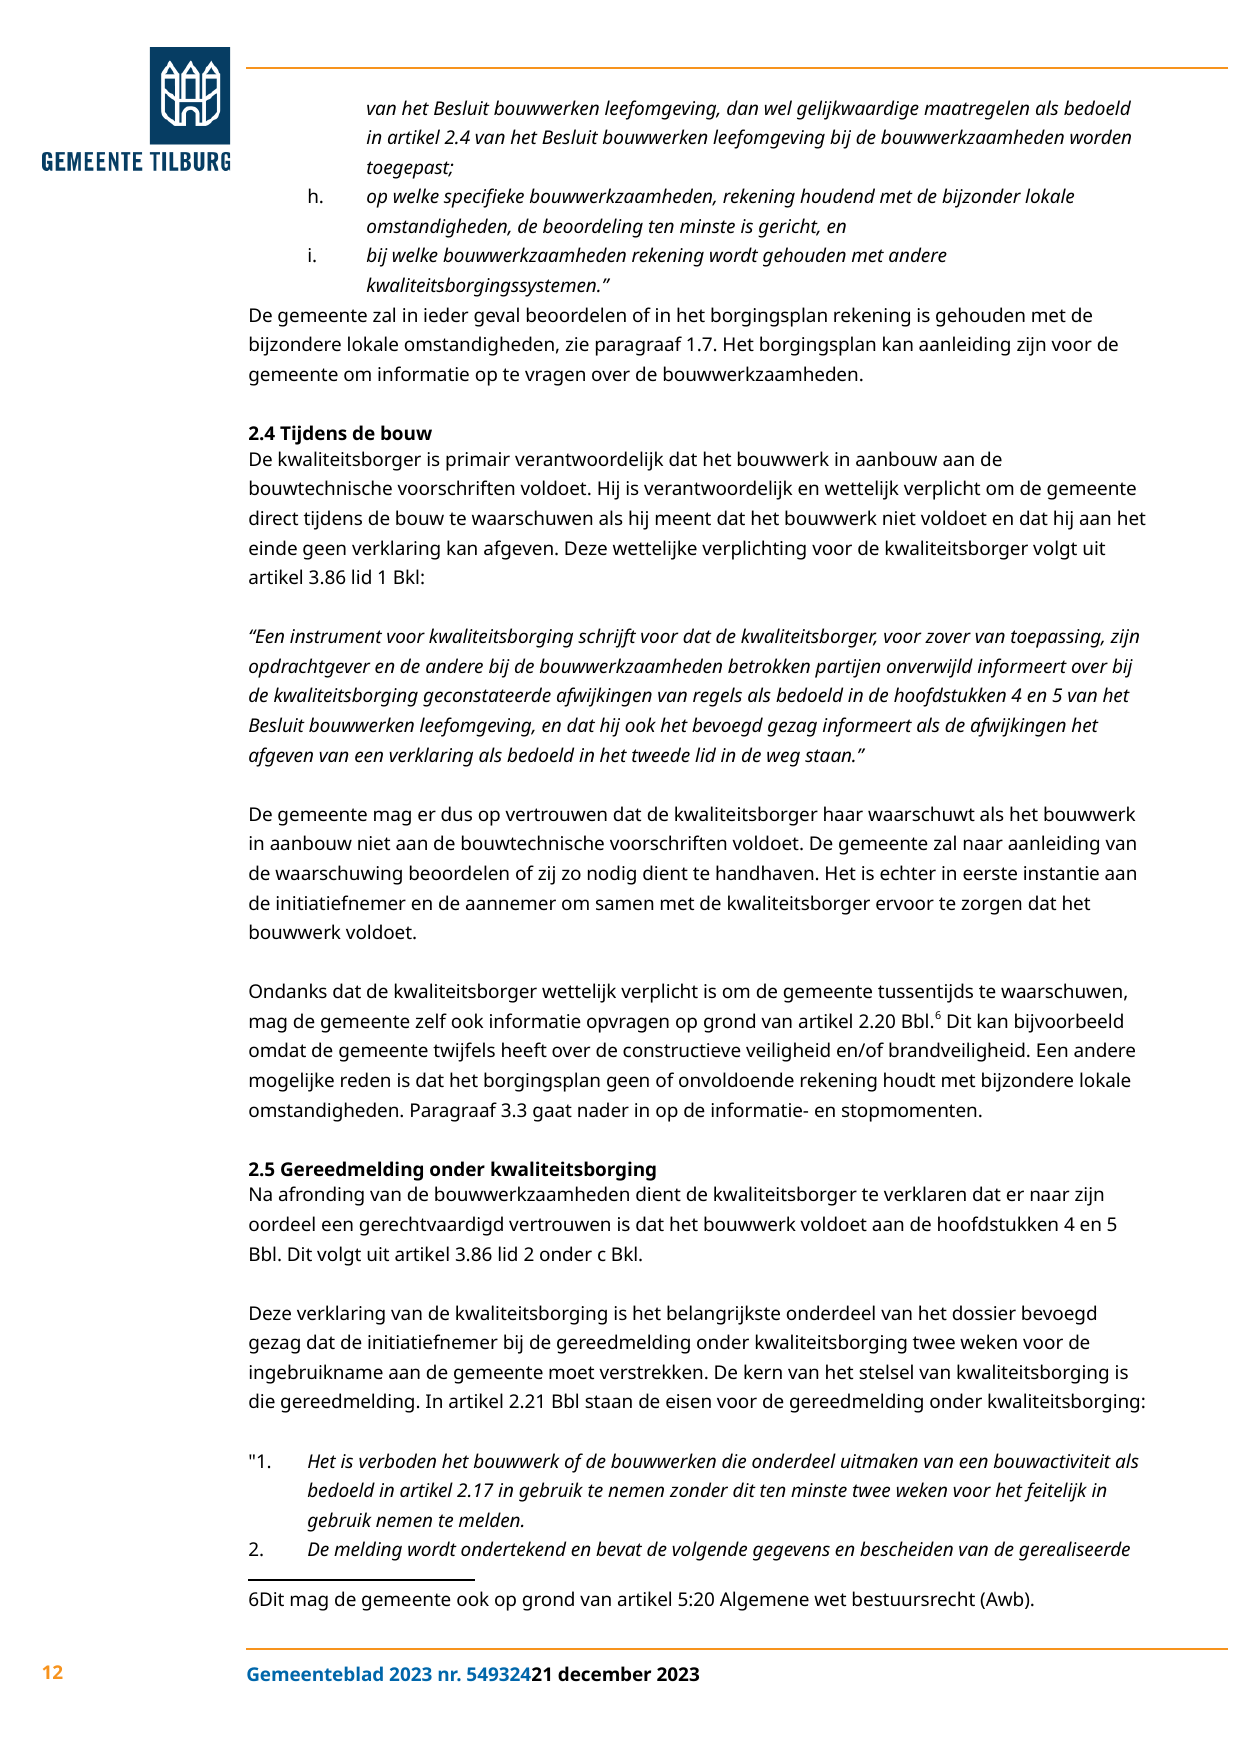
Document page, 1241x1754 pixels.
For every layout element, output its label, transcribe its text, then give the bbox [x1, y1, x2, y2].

list bij welke bouwwerkzaamheden rekening wordt gehouden met andere kwaliteitsborgingssystemen.” [307, 243, 1152, 298]
picture [41, 47, 231, 172]
text “Een instrument voor kwaliteitsborging schrijft voor dat de kwaliteitsborger, voor zover van toepassing, zijn opdrachtgever en de andere bij de bouwwerkzaamheden betrokken partijen onverwijld informeert over bij de kwaliteitsborging geconstateerde afwijkingen van regels als bedoeld in de hoofdstukken 4 en 5 van het Besluit bouwwerken leefomgeving, en dat hij ook het bevoegd gezag informeert als de afwijkingen het afgeven van een verklaring als bedoeld in het tweede lid in de weg staan.” [248, 623, 1152, 767]
list De melding wordt ondertekend en bevat de volgende gegevens en bescheiden van de gerealiseerde [248, 1537, 1152, 1562]
text Dit mag de gemeente ook op grond van artikel 5:20 Algemene wet bestuursrecht (Awb). [248, 1586, 1152, 1612]
list van het Besluit bouwwerken leefomgeving, dan wel gelijkwaardige maatregelen als bedoeld in artikel 2.4 van het Besluit bouwwerken leefomgeving bij de bouwwerkzaamheden worden toegepast; [307, 95, 1152, 180]
text 2.4 Tijdens de bouw [248, 420, 1152, 446]
text De kwaliteitsborger is primair verantwoordelijk dat het bouwwerk in aanbouw aan de bouwtechnische voorschriften voldoet. Hij is verantwoordelijk en wettelijk verplicht om de gemeente direct tijdens de bouw te waarschuwen als hij meent dat het bouwwerk niet voldoet en dat hij aan het einde geen verklaring kan afgeven. Deze wettelijke verplichting voor de kwaliteitsborger volgt uit artikel 3.86 lid 1 Bkl: [248, 446, 1152, 590]
text Na afronding van de bouwwerkzaamheden dient de kwaliteitsborger te verklaren dat er naar zijn oordeel een gerechtvaardigd vertrouwen is dat het bouwwerk voldoet aan de hoofdstukken 4 en 5 Bbl. Dit volgt uit artikel 3.86 lid 2 onder c Bkl. [248, 1182, 1152, 1267]
text De gemeente zal in ieder geval beoordelen of in het borgingsplan rekening is gehouden met de bijzondere lokale omstandigheden, zie paragraaf 1.7. Het borgingsplan kan aanleiding zijn voor de gemeente om informatie op te vragen over de bouwwerkzaamheden. [248, 302, 1152, 387]
list Het is verboden het bouwwerk of de bouwwerken die onderdeel uitmaken van een bouwactiviteit als bedoeld in artikel 2.17 in gebruik te nemen zonder dit ten minste twee weken voor het feitelijk in gebruik nemen te melden. [248, 1448, 1152, 1533]
text Ondanks dat de kwaliteitsborger wettelijk verplicht is om de gemeente tussentijds te waarschuwen, mag de gemeente zelf ook informatie opvragen op grond van artikel 2.20 Bbl. Dit kan bijvoorbeeld omdat de gemeente twijfels heeft over de constructieve veiligheid en/of brandveiligheid. Een andere mogelijke reden is dat het borgingsplan geen of onvoldoende rekening houdt met bijzondere lokale omstandigheden. Paragraaf 3.3 gaat nader in op de informatie- en stopmomenten. [248, 978, 1152, 1122]
list op welke specifieke bouwwerkzaamheden, rekening houdend met de bijzonder lokale omstandigheden, de beoordeling ten minste is gericht, en [307, 183, 1152, 239]
text De gemeente mag er dus op vertrouwen dat de kwaliteitsborger haar waarschuwt als het bouwwerk in aanbouw niet aan de bouwtechnische voorschriften voldoet. De gemeente zal naar aanleiding van de waarschuwing beoordelen of zij zo nodig dient te handhaven. Het is echter in eerste instantie aan de initiatiefnemer en de aannemer om samen met de kwaliteitsborger ervoor te zorgen dat het bouwwerk voldoet. [248, 801, 1152, 945]
text Deze verklaring van de kwaliteitsborging is het belangrijkste onderdeel van het dossier bevoegd gezag dat de initiatiefnemer bij de gereedmelding onder kwaliteitsborging twee weken voor de ingebruikname aan de gemeente moet verstrekken. De kern van het stelsel van kwaliteitsborging is die gereedmelding. In artikel 2.21 Bbl staan de eisen voor de gereedmelding onder kwaliteitsborging: [248, 1300, 1152, 1414]
text 2.5 Gereedmelding onder kwaliteitsborging [248, 1156, 1152, 1182]
